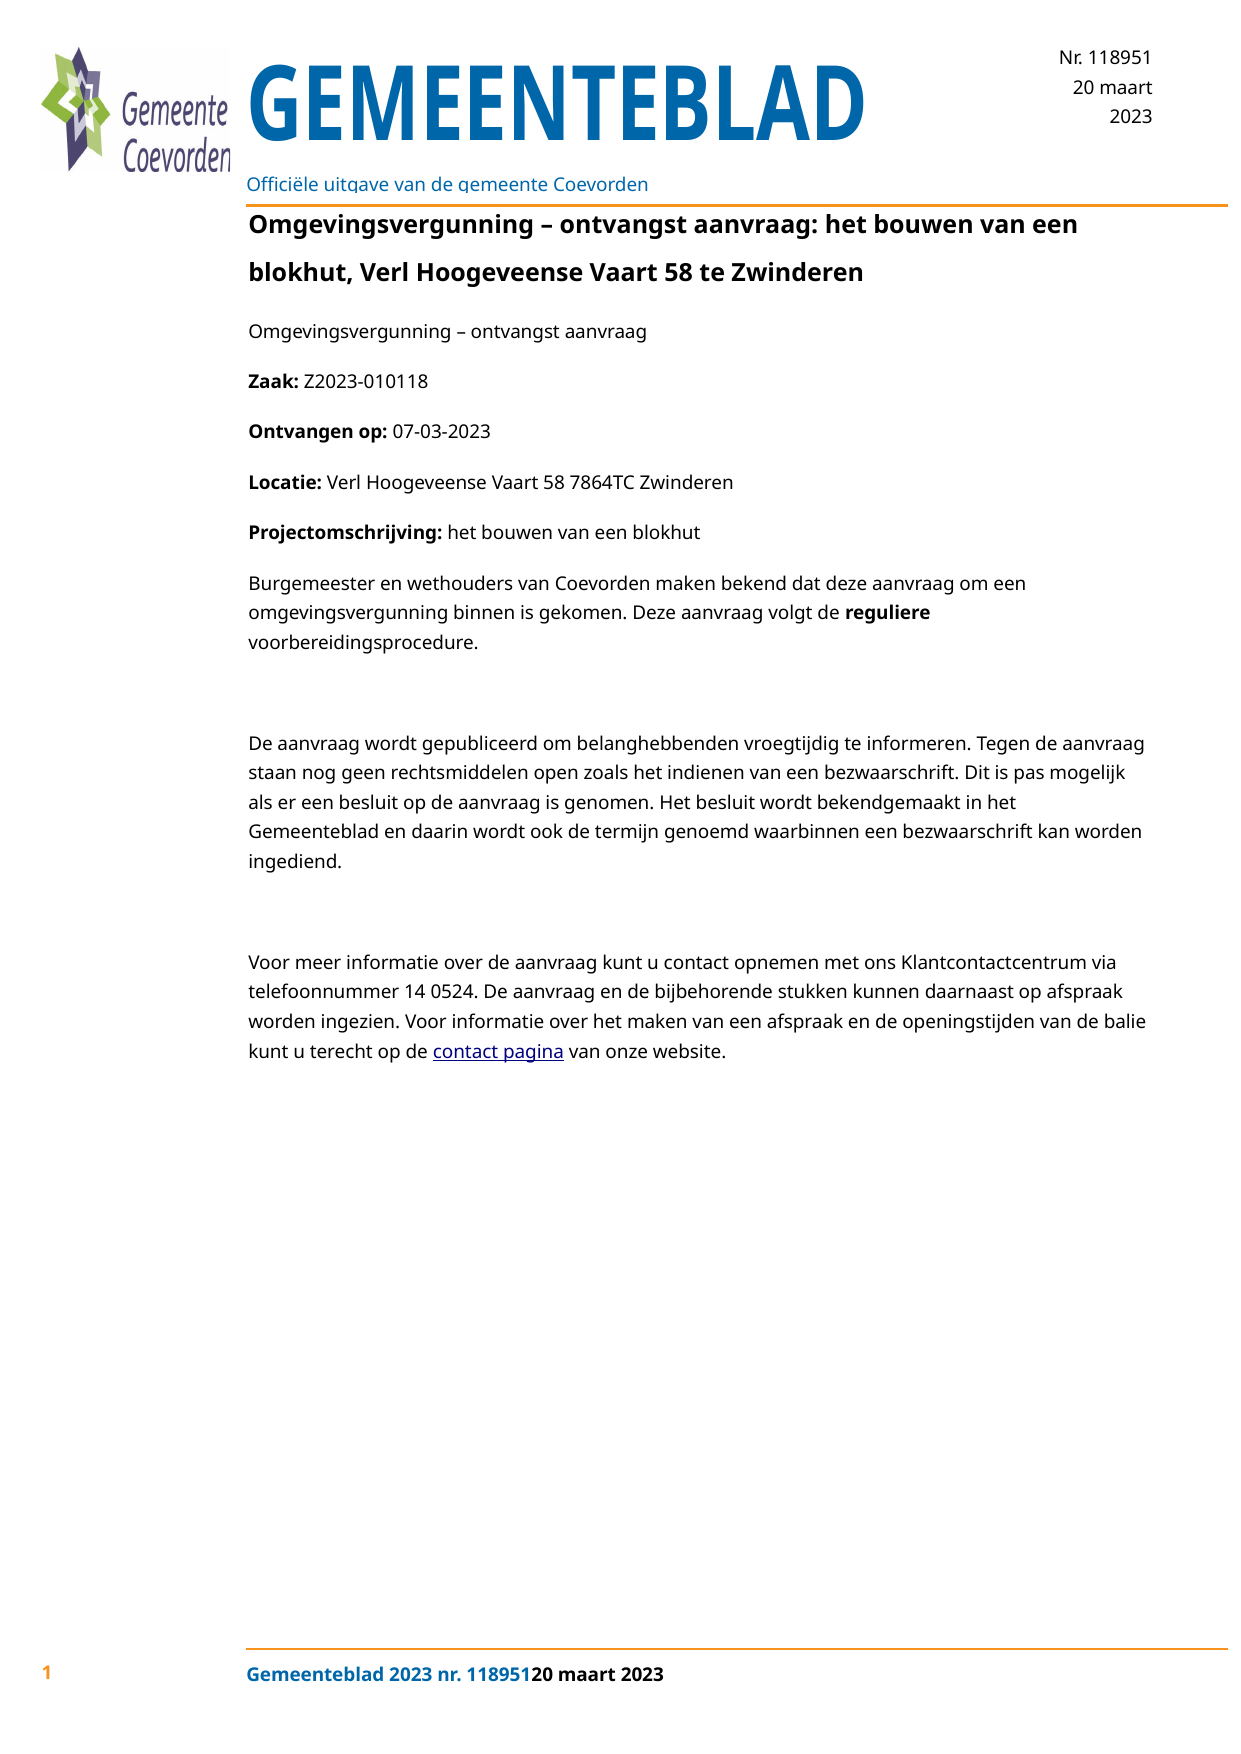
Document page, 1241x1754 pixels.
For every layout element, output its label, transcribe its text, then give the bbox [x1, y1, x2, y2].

picture [41, 47, 231, 172]
text Omgevingsvergunning – ontvangst aanvraag [248, 318, 1152, 344]
text Ontvangen op: 07-03-2023 [248, 419, 1152, 444]
text Voor meer informatie over de aanvraag kunt u contact opnemen met ons Klantcontactcentrum via telefoonnummer 14 0524. De aanvraag en de bijbehorende stukken kunnen daarnaast op afspraak worden ingezien. Voor informatie over het maken van een afspraak en de openingstijden van de balie kunt u terecht op de contact pagina van onze website. [248, 949, 1152, 1064]
text De aanvraag wordt gepubliceerd om belanghebbenden vroegtijdig te informeren. Tegen de aanvraag staan nog geen rechtsmiddelen open zoals het indienen van een bezwaarschrift. Dit is pas mogelijk als er een besluit op de aanvraag is genomen. Het besluit wordt bekendgemaakt in het Gemeenteblad en daarin wordt ook de termijn genoemd waarbinnen een bezwaarschrift kan worden ingediend. [248, 730, 1152, 874]
text Zaak: Z2023-010118 [248, 368, 1152, 394]
text Omgevingsvergunning – ontvangst aanvraag: het bouwen van een blokhut, Verl Hoogeveense Vaart 58 te Zwinderen [248, 207, 1152, 288]
text Burgemeester en wethouders van Coevorden maken bekend dat deze aanvraag om een omgevingsvergunning binnen is gekomen. Deze aanvraag volgt de reguliere voorbereidingsprocedure. [248, 570, 1152, 655]
text Projectomschrijving: het bouwen van een blokhut [248, 519, 1152, 545]
text Locatie: Verl Hoogeveense Vaart 58 7864TC Zwinderen [248, 469, 1152, 495]
